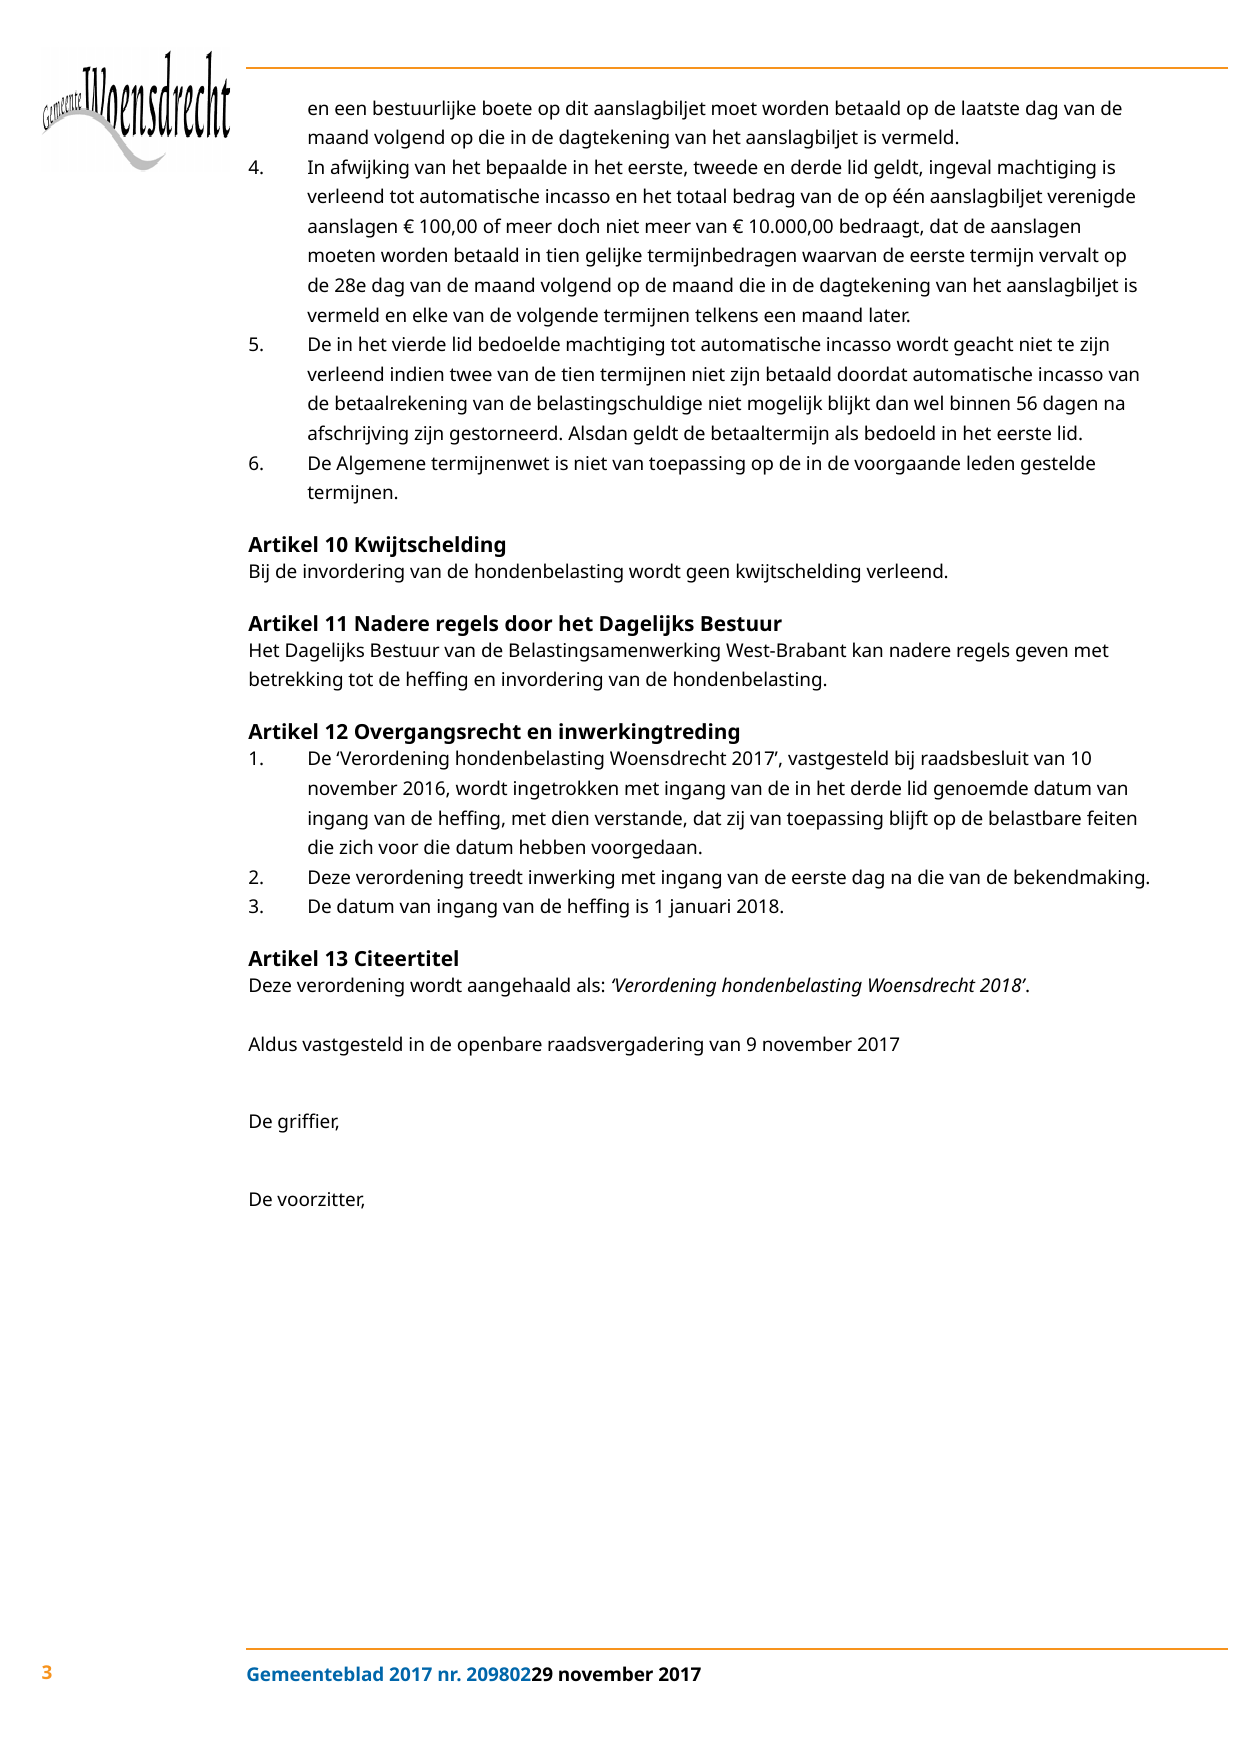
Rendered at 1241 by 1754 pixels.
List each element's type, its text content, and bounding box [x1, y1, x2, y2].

text Artikel 11 Nadere regels door het Dagelijks Bestuur [248, 609, 1152, 637]
text Bij de invordering van de hondenbelasting wordt geen kwijtschelding verleend. [248, 558, 1152, 584]
text Artikel 12 Overgangsrecht en inwerkingtreding [248, 717, 1152, 746]
text Artikel 13 Citeertitel [248, 944, 1152, 972]
list Deze verordening treedt inwerking met ingang van de eerste dag na die van de bekendmaking. [248, 864, 1152, 889]
list De datum van ingang van de heffing is 1 januari 2018. [248, 893, 1152, 919]
text Artikel 10 Kwijtschelding [248, 530, 1152, 558]
list De ‘Verordening hondenbelasting Woensdrecht 2017’, vastgesteld bij raadsbesluit van 10 november 2016, wordt ingetrokken met ingang van de in het derde lid genoemde datum van ingang van de heffing, met dien verstande, dat zij van toepassing blijft op de belastbare feiten die zich voor die datum hebben voorgedaan. [248, 746, 1152, 860]
list De Algemene termijnenwet is niet van toepassing op de in de voorgaande leden gestelde termijnen. [248, 450, 1152, 505]
list De in het vierde lid bedoelde machtiging tot automatische incasso wordt geacht niet te zijn verleend indien twee van de tien termijnen niet zijn betaald doordat automatische incasso van de betaalrekening van de belastingschuldige niet mogelijk blijkt dan wel binnen 56 dagen na afschrijving zijn gestorneerd. Alsdan geldt de betaaltermijn als bedoeld in het eerste lid. [248, 331, 1152, 446]
picture [41, 47, 231, 172]
list en een bestuurlijke boete op dit aanslagbiljet moet worden betaald op de laatste dag van de maand volgend op die in de dagtekening van het aanslagbiljet is vermeld. [248, 95, 1152, 150]
text Deze verordening wordt aangehaald als: ‘Verordening hondenbelasting Woensdrecht 2018’. [248, 972, 1152, 998]
text Het Dagelijks Bestuur van de Belastingsamenwerking West-Brabant kan nadere regels geven met betrekking tot de heffing en invordering van de hondenbelasting. [248, 637, 1152, 692]
text De voorzitter, [248, 1186, 1152, 1212]
list In afwijking van het bepaalde in het eerste, tweede en derde lid geldt, ingeval machtiging is verleend tot automatische incasso en het totaal bedrag van de op één aanslagbiljet verenigde aanslagen € 100,00 of meer doch niet meer van € 10.000,00 bedraagt, dat de aanslagen moeten worden betaald in tien gelijke termijnbedragen waarvan de eerste termijn vervalt op de 28e dag van de maand volgend op de maand die in de dagtekening van het aanslagbiljet is vermeld en elke van de volgende termijnen telkens een maand later. [248, 154, 1152, 328]
text Aldus vastgesteld in de openbare raadsvergadering van 9 november 2017 [248, 1031, 1152, 1057]
text De griffier, [248, 1109, 1152, 1134]
